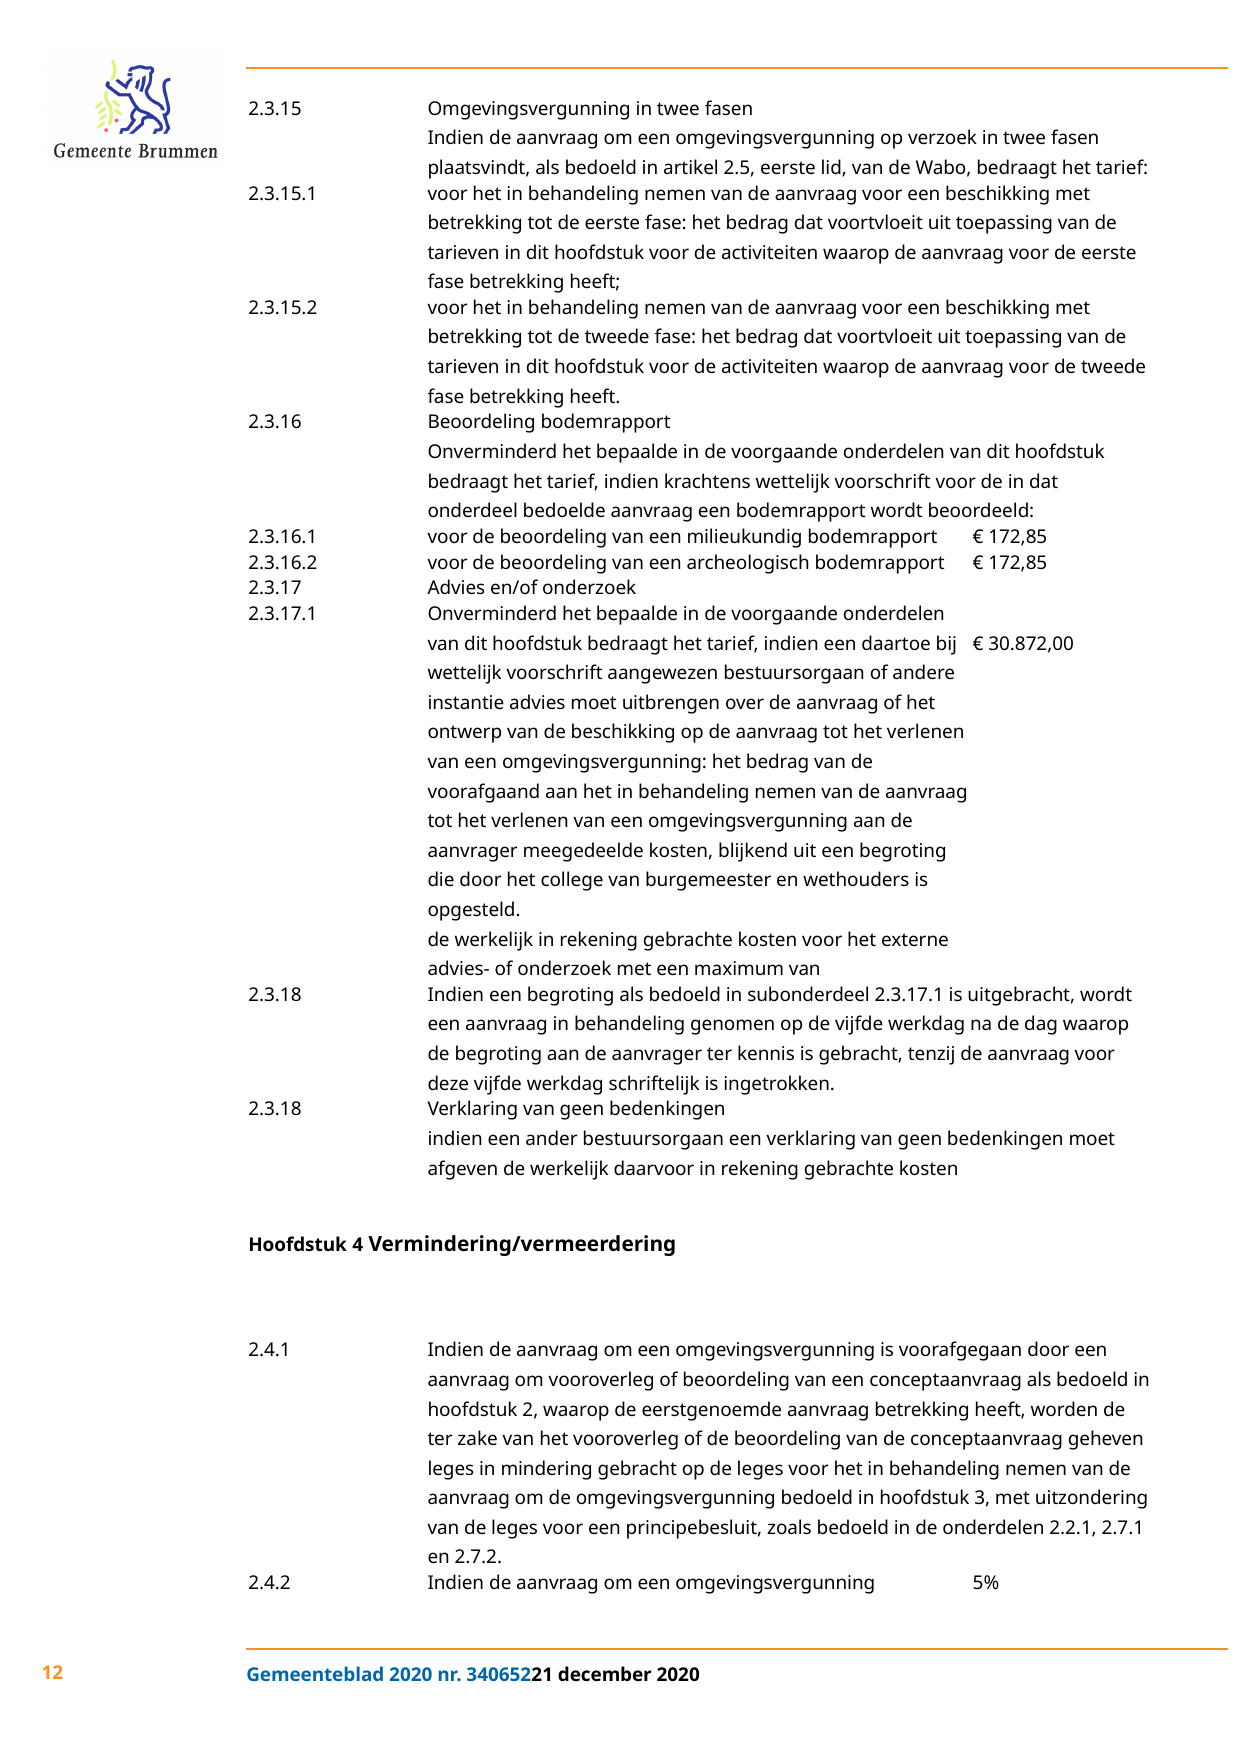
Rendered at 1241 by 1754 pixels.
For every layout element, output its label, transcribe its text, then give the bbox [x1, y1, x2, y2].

table_cell voor de beoordeling van een milieukundig bodemrapport [427, 523, 972, 549]
table_cell Indien de aanvraag om een omgevingsvergunning [427, 1570, 972, 1595]
text Hoofdstuk 4 Vermindering/vermeerdering [248, 1229, 1152, 1258]
table_cell Beoordeling bodemrapport Onverminderd het bepaalde in de voorgaande onderdelen van dit hoofdstuk bedraagt het tarief, indien krachtens wettelijk voorschrift voor de in dat onderdeel bedoelde aanvraag een bodemrapport wordt beoordeeld: [427, 409, 1152, 523]
table_cell € 172,85 [973, 523, 1152, 549]
table_cell 2.4.2 [248, 1570, 427, 1595]
table_header Indien de aanvraag om een omgevingsvergunning is voorafgegaan door een aanvraag om vooroverleg of beoordeling van een conceptaanvraag als bedoeld in hoofdstuk 2, waarop de eerstgenoemde aanvraag betrekking heeft, worden de ter zake van het vooroverleg of de beoordeling van de conceptaanvraag geheven leges in mindering gebracht op de leges voor het in behandeling nemen van de aanvraag om de omgevingsvergunning bedoeld in hoofdstuk 3, met uitzondering van de leges voor een principebesluit, zoals bedoeld in de onderdelen 2.2.1, 2.7.1 en 2.7.2. [427, 1337, 1152, 1569]
table_cell 2.3.15 [248, 95, 427, 180]
table_cell 2.3.15.2 [248, 294, 427, 409]
table_cell 2.3.16.1 [248, 523, 427, 549]
table_cell voor het in behandeling nemen van de aanvraag voor een beschikking met betrekking tot de tweede fase: het bedrag dat voortvloeit uit toepassing van de tarieven in dit hoofdstuk voor de activiteiten waarop de aanvraag voor de tweede fase betrekking heeft. [427, 294, 1152, 409]
table_cell voor het in behandeling nemen van de aanvraag voor een beschikking met betrekking tot de eerste fase: het bedrag dat voortvloeit uit toepassing van de tarieven in dit hoofdstuk voor de activiteiten waarop de aanvraag voor de eerste fase betrekking heeft; [427, 180, 1152, 294]
table_cell Verklaring van geen bedenkingen indien een ander bestuursorgaan een verklaring van geen bedenkingen moet afgeven de werkelijk daarvoor in rekening gebrachte kosten [427, 1096, 1152, 1180]
table_cell 2.3.18 [248, 1096, 427, 1180]
table_header 2.4.1 [248, 1337, 427, 1569]
table_cell Indien een begroting als bedoeld in subonderdeel 2.3.17.1 is uitgebracht, wordt een aanvraag in behandeling genomen op de vijfde werkdag na de dag waarop de begroting aan de aanvrager ter kennis is gebracht, tenzij de aanvraag voor deze vijfde werkdag schriftelijk is ingetrokken. [427, 981, 1152, 1096]
table_cell 2.3.16.2 [248, 549, 427, 574]
table_cell € 30.872,00 [973, 600, 1152, 981]
table_cell Advies en/of onderzoek [427, 575, 1152, 600]
table_cell 2.3.16 [248, 409, 427, 523]
table_cell Omgevingsvergunning in twee fasen Indien de aanvraag om een omgevingsvergunning op verzoek in twee fasen plaatsvindt, als bedoeld in artikel 2.5, eerste lid, van de Wabo, bedraagt het tarief: [427, 95, 1152, 180]
table_cell voor de beoordeling van een archeologisch bodemrapport [427, 549, 972, 574]
table_cell 5% [973, 1570, 1152, 1595]
table_cell 2.3.18 [248, 981, 427, 1096]
table_cell 2.3.17 [248, 575, 427, 600]
table_cell 2.3.15.1 [248, 180, 427, 294]
picture [41, 47, 231, 172]
table_cell 2.3.17.1 [248, 600, 427, 981]
table_cell Onverminderd het bepaalde in de voorgaande onderdelen van dit hoofdstuk bedraagt het tarief, indien een daartoe bij wettelijk voorschrift aangewezen bestuursorgaan of andere instantie advies moet uitbrengen over de aanvraag of het ontwerp van de beschikking op de aanvraag tot het verlenen van een omgevingsvergunning: het bedrag van de voorafgaand aan het in behandeling nemen van de aanvraag tot het verlenen van een omgevingsvergunning aan de aanvrager meegedeelde kosten, blijkend uit een begroting die door het college van burgemeester en wethouders is opgesteld. de werkelijk in rekening gebrachte kosten voor het externe advies- of onderzoek met een maximum van [427, 600, 972, 981]
table_cell € 172,85 [973, 549, 1152, 574]
